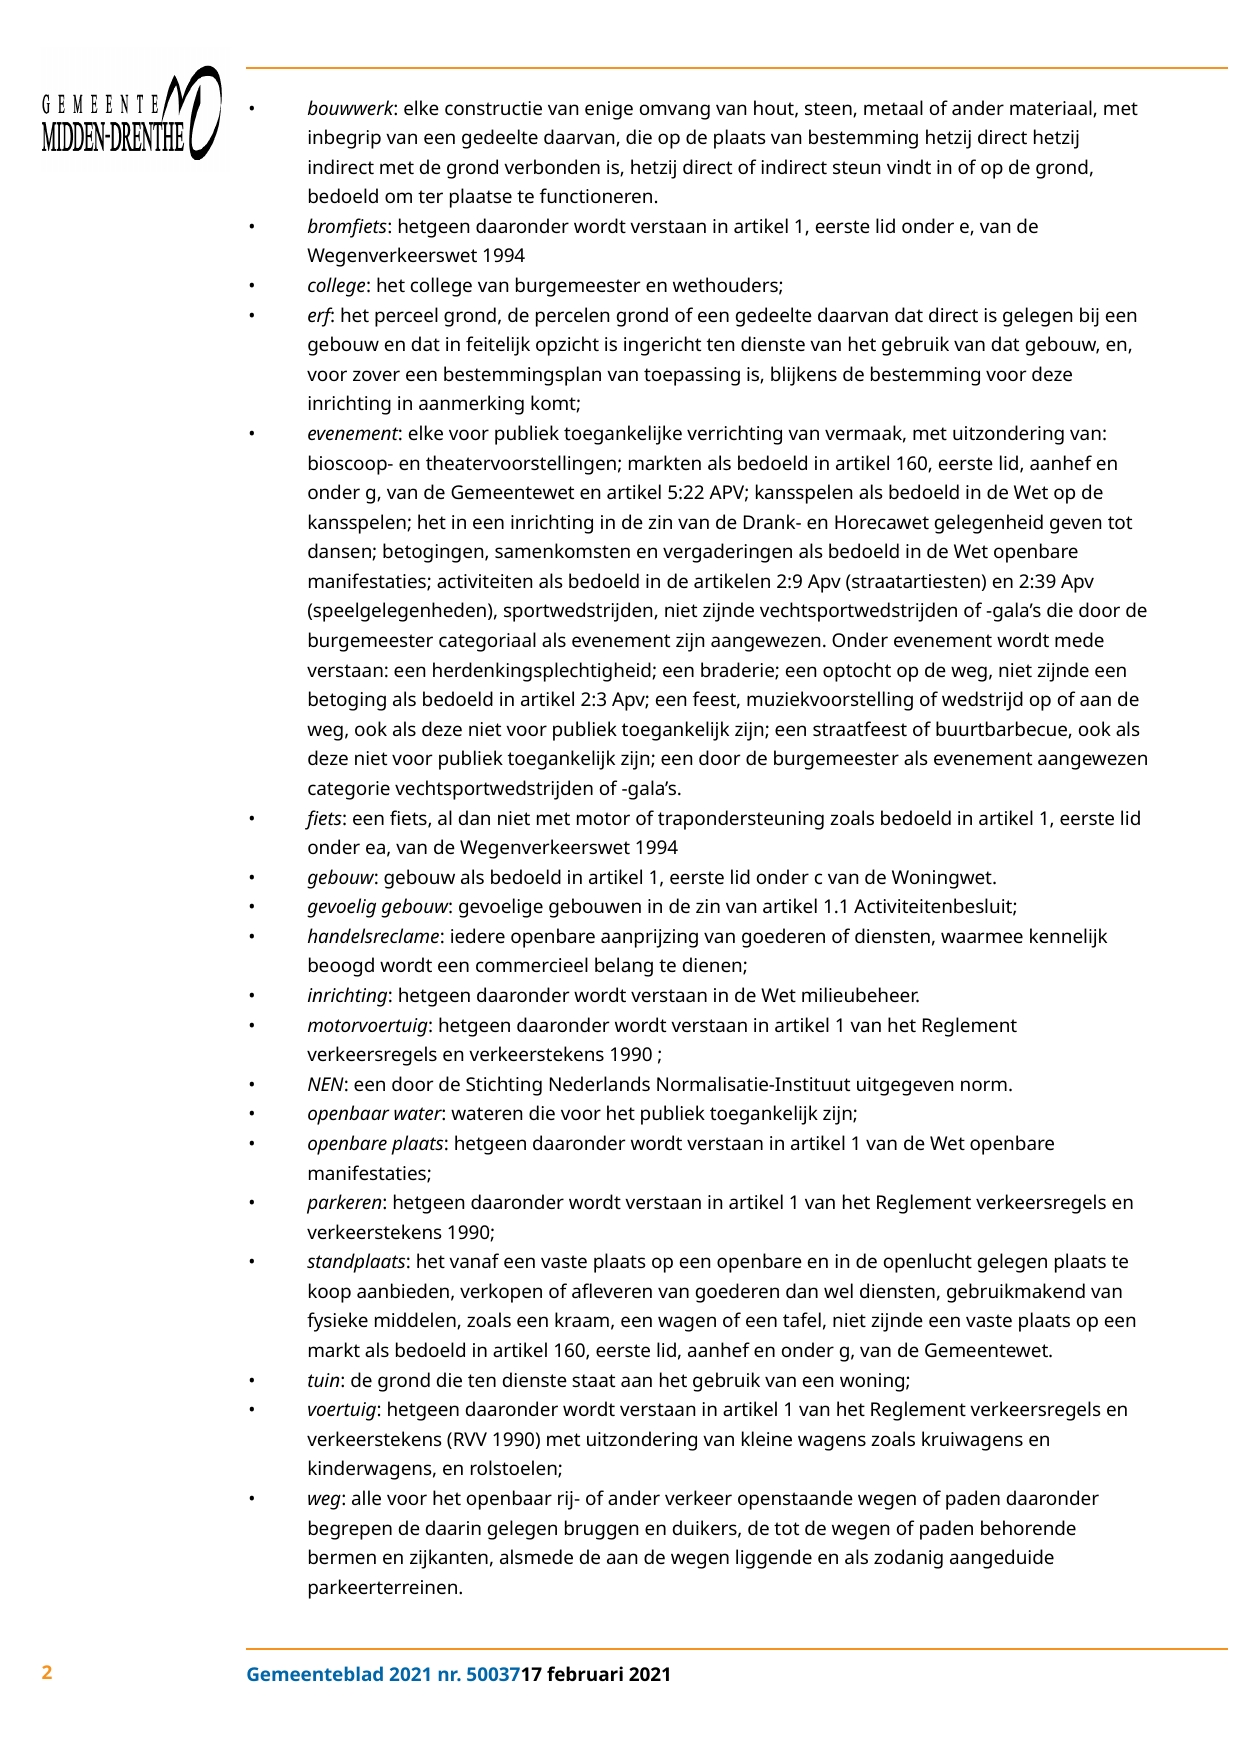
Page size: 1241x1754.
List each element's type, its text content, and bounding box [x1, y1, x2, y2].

picture [41, 47, 231, 172]
list motorvoertuig: hetgeen daaronder wordt verstaan in artikel 1 van het Reglement verkeersregels en verkeerstekens 1990 ; [248, 1012, 1152, 1067]
list handelsreclame: iedere openbare aanprijzing van goederen of diensten, waarmee kennelijk beoogd wordt een commercieel belang te dienen; [248, 923, 1152, 978]
list inrichting: hetgeen daaronder wordt verstaan in de Wet milieubeheer. [248, 982, 1152, 1008]
list college: het college van burgemeester en wethouders; [248, 272, 1152, 298]
list bouwwerk: elke constructie van enige omvang van hout, steen, metaal of ander materiaal, met inbegrip van een gedeelte daarvan, die op de plaats van bestemming hetzij direct hetzij indirect met de grond verbonden is, hetzij direct of indirect steun vindt in of op de grond, bedoeld om ter plaatse te functioneren. [248, 95, 1152, 209]
list NEN: een door de Stichting Nederlands Normalisatie-Instituut uitgegeven norm. [248, 1071, 1152, 1097]
list tuin: de grond die ten dienste staat aan het gebruik van een woning; [248, 1367, 1152, 1393]
list bromfiets: hetgeen daaronder wordt verstaan in artikel 1, eerste lid onder e, van de Wegenverkeerswet 1994 [248, 213, 1152, 268]
list openbaar water: wateren die voor het publiek toegankelijk zijn; [248, 1101, 1152, 1126]
list openbare plaats: hetgeen daaronder wordt verstaan in artikel 1 van de Wet openbare manifestaties; [248, 1130, 1152, 1186]
list parkeren: hetgeen daaronder wordt verstaan in artikel 1 van het Reglement verkeersregels en verkeerstekens 1990; [248, 1189, 1152, 1245]
list gebouw: gebouw als bedoeld in artikel 1, eerste lid onder c van de Woningwet. [248, 864, 1152, 890]
list voertuig: hetgeen daaronder wordt verstaan in artikel 1 van het Reglement verkeersregels en verkeerstekens (RVV 1990) met uitzondering van kleine wagens zoals kruiwagens en kinderwagens, en rolstoelen; [248, 1396, 1152, 1481]
list weg: alle voor het openbaar rij- of ander verkeer openstaande wegen of paden daaronder begrepen de daarin gelegen bruggen en duikers, de tot de wegen of paden behorende bermen en zijkanten, alsmede de aan de wegen liggende en als zodanig aangeduide parkeerterreinen. [248, 1485, 1152, 1600]
list gevoelig gebouw: gevoelige gebouwen in de zin van artikel 1.1 Activiteitenbesluit; [248, 893, 1152, 919]
list evenement: elke voor publiek toegankelijke verrichting van vermaak, met uitzondering van: bioscoop- en theatervoorstellingen; markten als bedoeld in artikel 160, eerste lid, aanhef en onder g, van de Gemeentewet en artikel 5:22 APV; kansspelen als bedoeld in de Wet op de kansspelen; het in een inrichting in de zin van de Drank- en Horecawet gelegenheid geven tot dansen; betogingen, samenkomsten en vergaderingen als bedoeld in de Wet openbare manifestaties; activiteiten als bedoeld in de artikelen 2:9 Apv (straatartiesten) en 2:39 Apv (speelgelegenheden), sportwedstrijden, niet zijnde vechtsportwedstrijden of -gala’s die door de burgemeester categoriaal als evenement zijn aangewezen. Onder evenement wordt mede verstaan: een herdenkingsplechtigheid; een braderie; een optocht op de weg, niet zijnde een betoging als bedoeld in artikel 2:3 Apv; een feest, muziekvoorstelling of wedstrijd op of aan de weg, ook als deze niet voor publiek toegankelijk zijn; een straatfeest of buurtbarbecue, ook als deze niet voor publiek toegankelijk zijn; een door de burgemeester als evenement aangewezen categorie vechtsportwedstrijden of -gala’s. [248, 420, 1152, 801]
list standplaats: het vanaf een vaste plaats op een openbare en in de openlucht gelegen plaats te koop aanbieden, verkopen of afleveren van goederen dan wel diensten, gebruikmakend van fysieke middelen, zoals een kraam, een wagen of een tafel, niet zijnde een vaste plaats op een markt als bedoeld in artikel 160, eerste lid, aanhef en onder g, van de Gemeentewet. [248, 1248, 1152, 1363]
list fiets: een fiets, al dan niet met motor of trapondersteuning zoals bedoeld in artikel 1, eerste lid onder ea, van de Wegenverkeerswet 1994 [248, 805, 1152, 860]
list erf: het perceel grond, de percelen grond of een gedeelte daarvan dat direct is gelegen bij een gebouw en dat in feitelijk opzicht is ingericht ten dienste van het gebruik van dat gebouw, en, voor zover een bestemmingsplan van toepassing is, blijkens de bestemming voor deze inrichting in aanmerking komt; [248, 302, 1152, 416]
